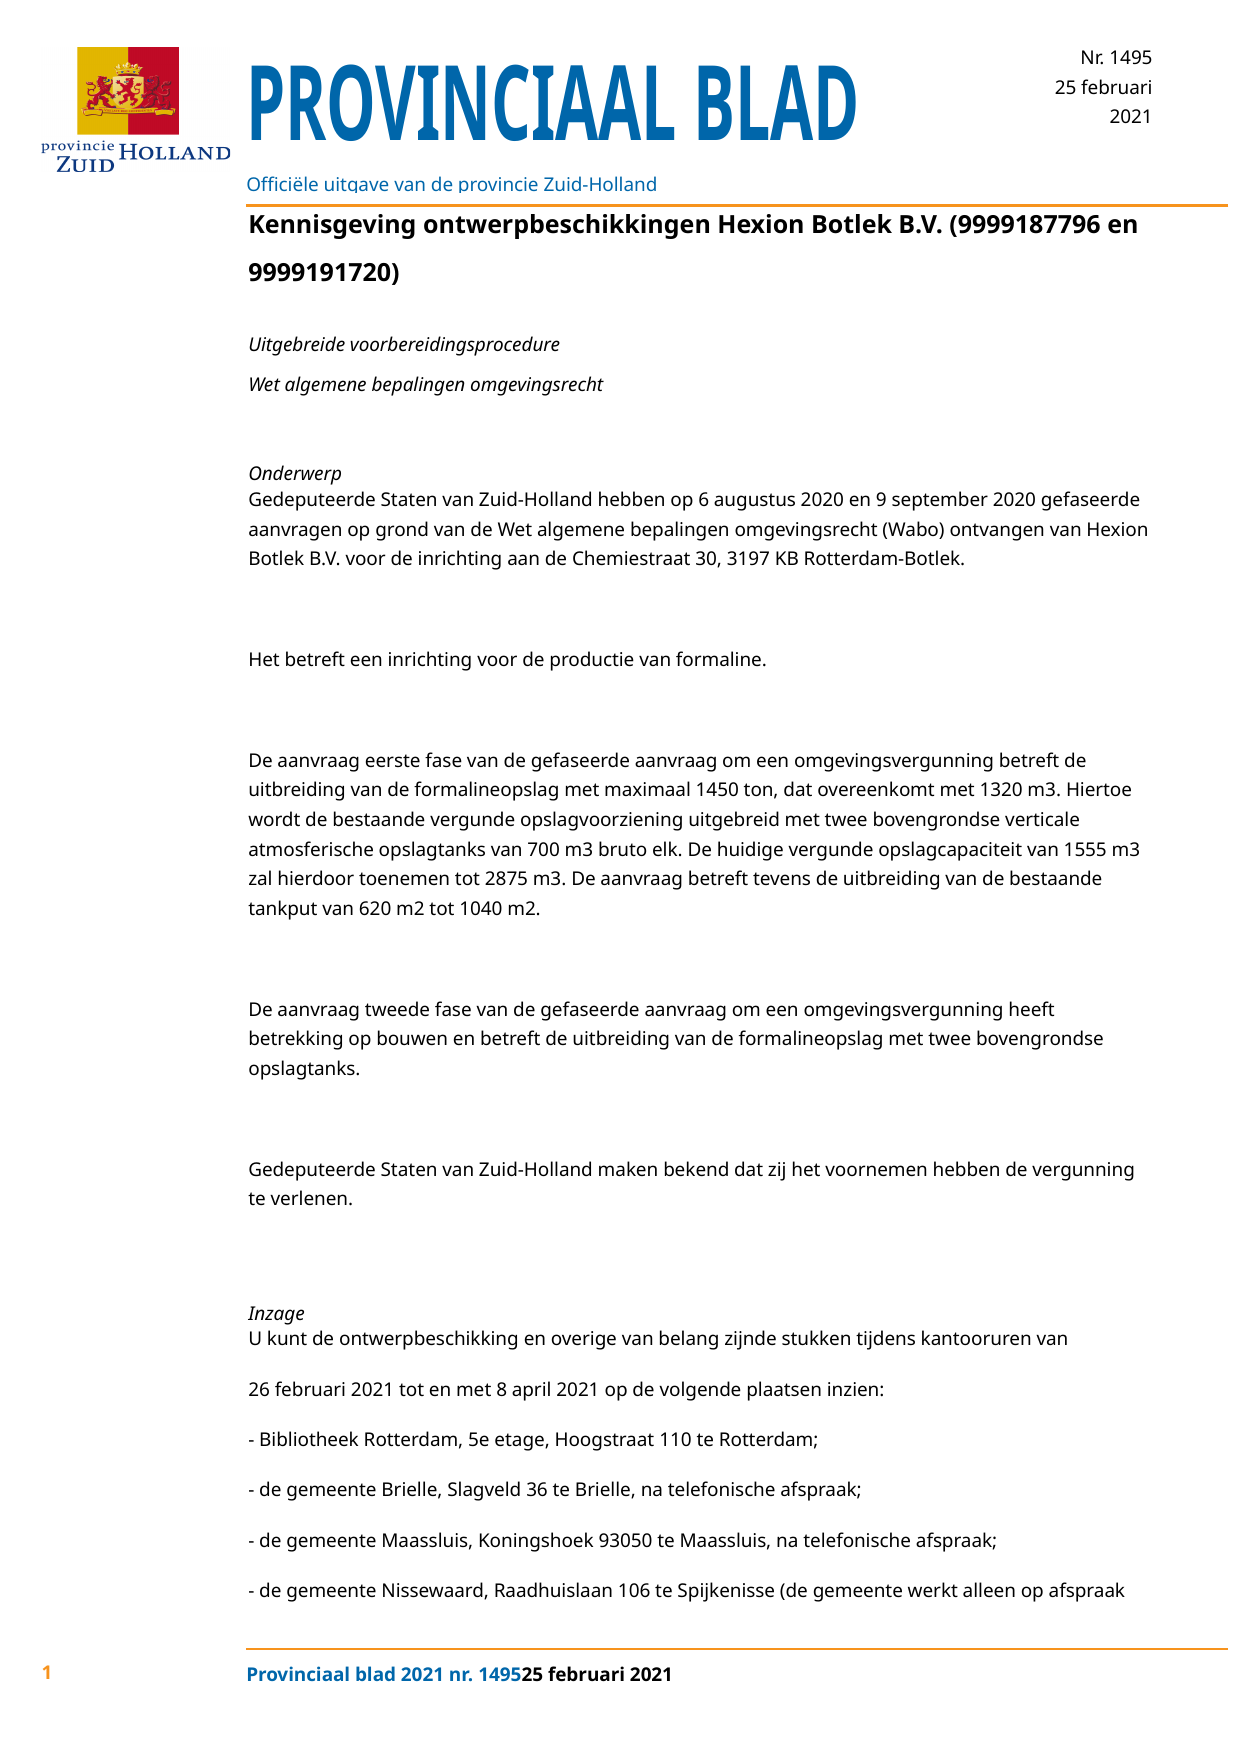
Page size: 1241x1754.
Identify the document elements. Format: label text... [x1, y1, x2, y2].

text Inzage [248, 1300, 1152, 1325]
text Gedeputeerde Staten van Zuid-Holland maken bekend dat zij het voornemen hebben de vergunning te verlenen. [248, 1156, 1152, 1211]
text De aanvraag eerste fase van de gefaseerde aanvraag om een omgevingsvergunning betreft de uitbreiding van de formalineopslag met maximaal 1450 ton, dat overeenkomt met 1320 m3. Hiertoe wordt de bestaande vergunde opslagvoorziening uitgebreid met twee bovengrondse verticale atmosferische opslagtanks van 700 m3 bruto elk. De huidige vergunde opslagcapaciteit van 1555 m3 zal hierdoor toenemen tot 2875 m3. De aanvraag betreft tevens de uitbreiding van de bestaande tankput van 620 m2 tot 1040 m2. [248, 747, 1152, 921]
text Gedeputeerde Staten van Zuid-Holland hebben op 6 augustus 2020 en 9 september 2020 gefaseerde aanvragen op grond van de Wet algemene bepalingen omgevingsrecht (Wabo) ontvangen van Hexion Botlek B.V. voor de inrichting aan de Chemiestraat 30, 3197 KB Rotterdam-Botlek. [248, 486, 1152, 571]
text Kennisgeving ontwerpbeschikkingen Hexion Botlek B.V. (9999187796 en 9999191720) [248, 207, 1152, 288]
text Onderwerp [248, 460, 1152, 486]
text - de gemeente Nissewaard, Raadhuislaan 106 te Spijkenisse (de gemeente werkt alleen op afspraak [248, 1577, 1152, 1603]
text 26 februari 2021 tot en met 8 april 2021 op de volgende plaatsen inzien: [248, 1376, 1152, 1402]
text De aanvraag tweede fase van de gefaseerde aanvraag om een omgevingsvergunning heeft betrekking op bouwen en betreft de uitbreiding van de formalineopslag met twee bovengrondse opslagtanks. [248, 996, 1152, 1081]
text - de gemeente Maassluis, Koningshoek 93050 te Maassluis, na telefonische afspraak; [248, 1527, 1152, 1553]
text U kunt de ontwerpbeschikking en overige van belang zijnde stukken tijdens kantooruren van [248, 1325, 1152, 1351]
text Wet algemene bepalingen omgevingsrecht [248, 371, 1152, 396]
text - Bibliotheek Rotterdam, 5e etage, Hoogstraat 110 te Rotterdam; [248, 1426, 1152, 1452]
text Uitgebreide voorbereidingsprocedure [248, 331, 1152, 357]
picture [41, 47, 231, 172]
text Het betreft een inrichting voor de productie van formaline. [248, 646, 1152, 672]
text - de gemeente Brielle, Slagveld 36 te Brielle, na telefonische afspraak; [248, 1477, 1152, 1502]
